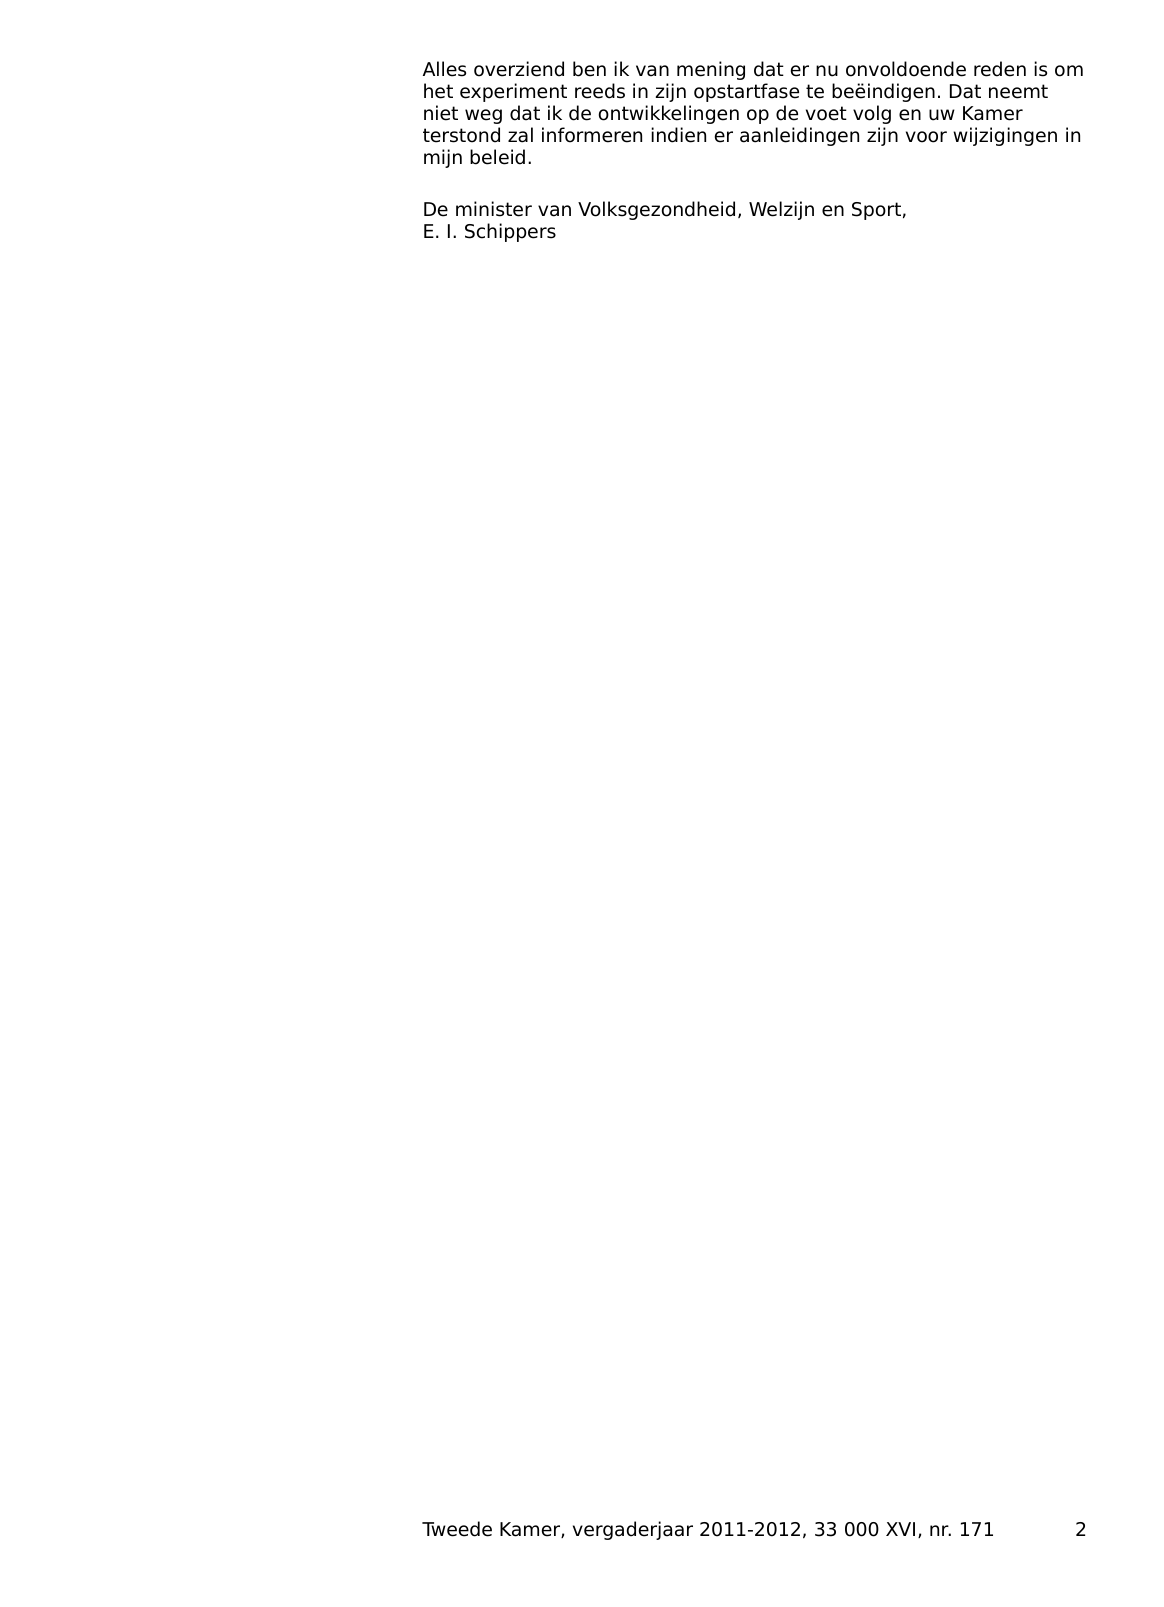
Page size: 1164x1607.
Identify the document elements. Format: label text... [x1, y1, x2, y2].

text De minister van Volksgezondheid, Welzijn en Sport, E. I. Schippers [422, 199, 1087, 243]
text Alles overziend ben ik van mening dat er nu onvoldoende reden is om het experiment reeds in zijn opstartfase te beëindigen. Dat neemt niet weg dat ik de ontwikkelingen op de voet volg en uw Kamer terstond zal informeren indien er aanleidingen zijn voor wijzigingen in mijn beleid. [422, 59, 1087, 169]
